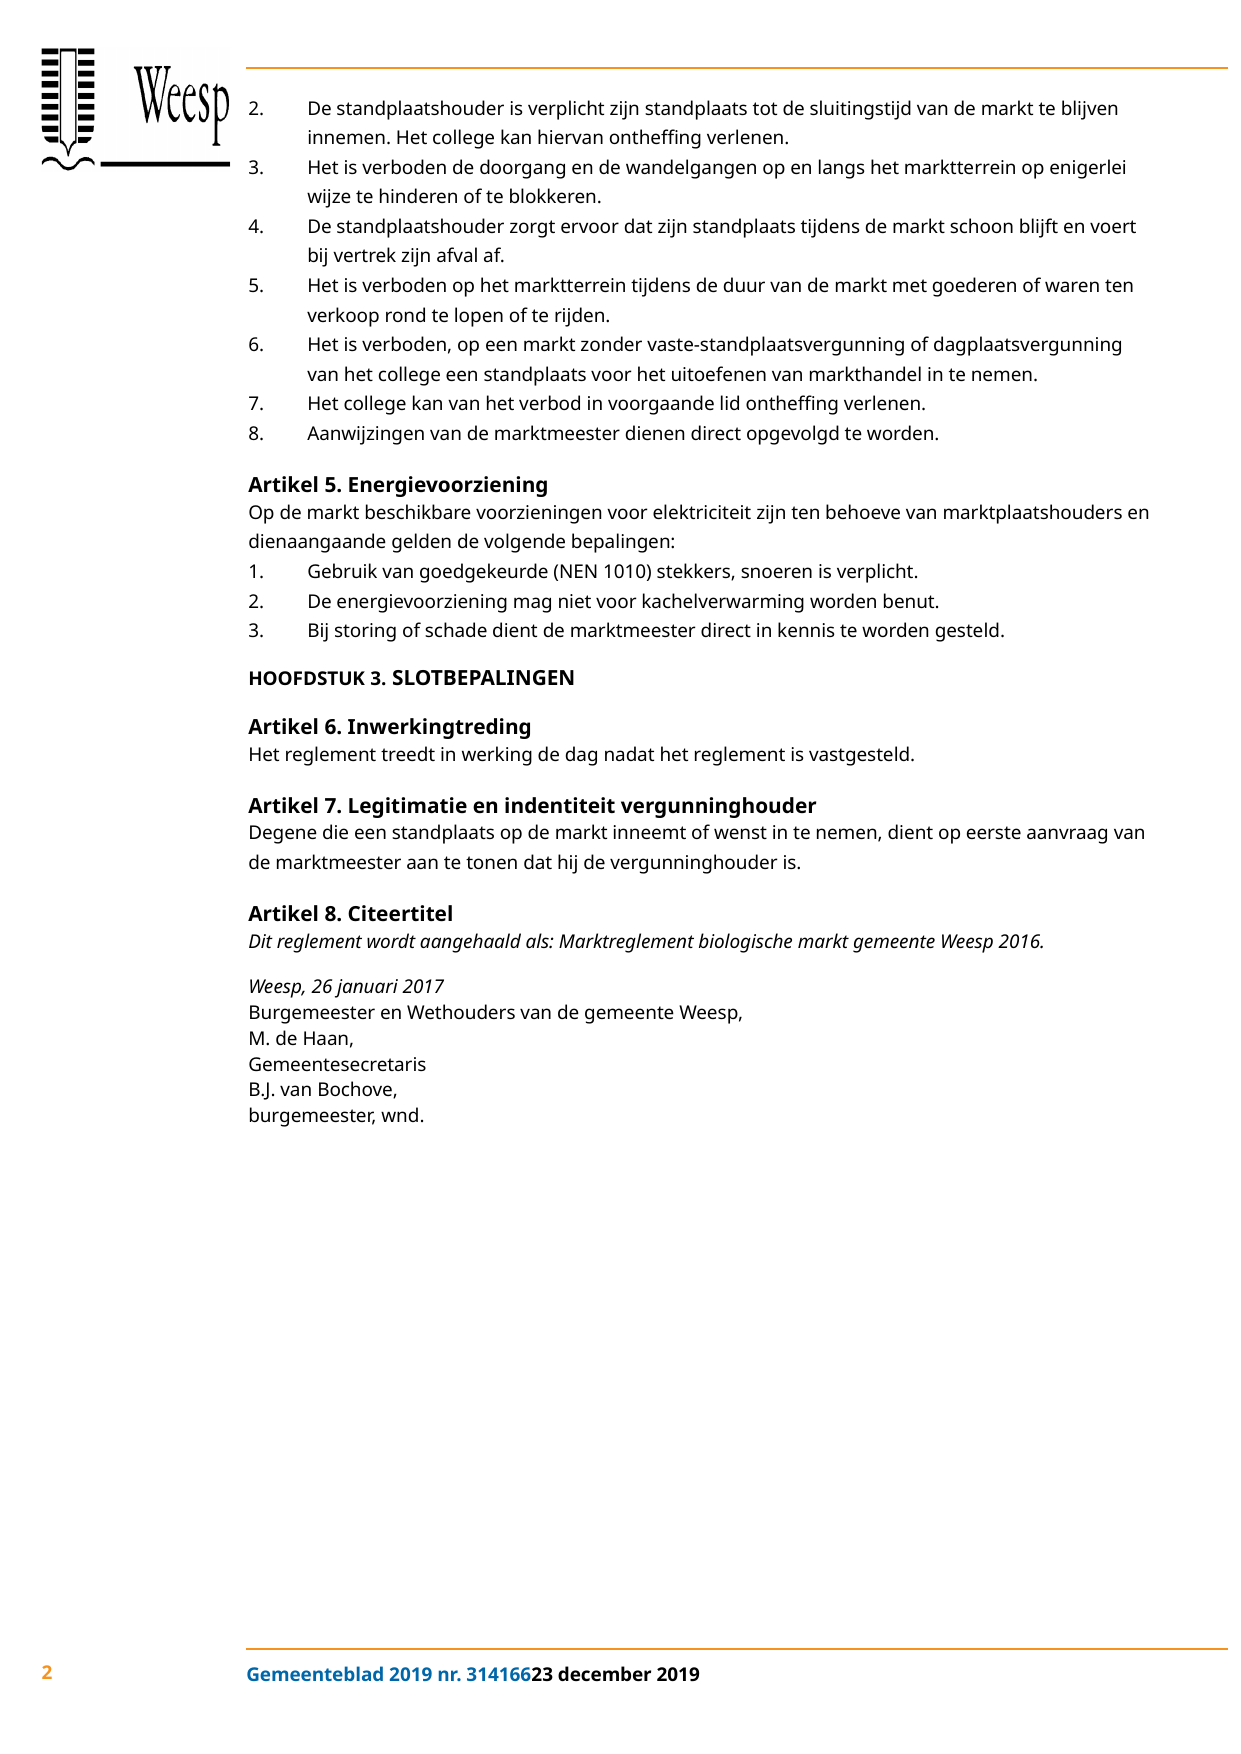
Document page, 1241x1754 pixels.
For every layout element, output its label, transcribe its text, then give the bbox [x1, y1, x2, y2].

list Gebruik van goedgekeurde (NEN 1010) stekkers, snoeren is verplicht. [248, 558, 1152, 584]
list De standplaatshouder is verplicht zijn standplaats tot de sluitingstijd van de markt te blijven innemen. Het college kan hiervan ontheffing verlenen. [248, 95, 1152, 150]
list De standplaatshouder zorgt ervoor dat zijn standplaats tijdens de markt schoon blijft en voert bij vertrek zijn afval af. [248, 213, 1152, 268]
text Het reglement treedt in werking de dag nadat het reglement is vastgesteld. [248, 741, 1152, 766]
text HOOFDSTUK 3. SLOTBEPALINGEN [248, 663, 1152, 691]
list Het college kan van het verbod in voorgaande lid ontheffing verlenen. [248, 391, 1152, 416]
list Bij storing of schade dient de marktmeester direct in kennis te worden gesteld. [248, 617, 1152, 643]
text Degene die een standplaats op de markt inneemt of wenst in te nemen, dient op eerste aanvraag van de marktmeester aan te tonen dat hij de vergunninghouder is. [248, 819, 1152, 875]
list Het is verboden, op een markt zonder vaste-standplaatsvergunning of dagplaatsvergunning van het college een standplaats voor het uitoefenen van markthandel in te nemen. [248, 331, 1152, 387]
text Op de markt beschikbare voorzieningen voor elektriciteit zijn ten behoeve van marktplaatshouders en dienaangaande gelden de volgende bepalingen: [248, 499, 1152, 554]
text Artikel 8. Citeertitel [248, 899, 1152, 928]
text M. de Haan, [248, 1025, 1152, 1051]
text B.J. van Bochove, [248, 1077, 1152, 1102]
text Weesp, 26 januari 2017 [248, 974, 1152, 999]
list Het is verboden de doorgang en de wandelgangen op en langs het marktterrein op enigerlei wijze te hinderen of te blokkeren. [248, 154, 1152, 209]
list De energievoorziening mag niet voor kachelverwarming worden benut. [248, 588, 1152, 613]
text Burgemeester en Wethouders van de gemeente Weesp, [248, 999, 1152, 1025]
picture [41, 47, 231, 172]
text Dit reglement wordt aangehaald als: Marktreglement biologische markt gemeente Weesp 2016. [248, 928, 1152, 954]
text burgemeester, wnd. [248, 1102, 1152, 1128]
list Aanwijzingen van de marktmeester dienen direct opgevolgd te worden. [248, 420, 1152, 446]
text Artikel 7. Legitimatie en indentiteit vergunninghouder [248, 791, 1152, 819]
text Artikel 5. Energievoorziening [248, 471, 1152, 499]
text Gemeentesecretaris [248, 1051, 1152, 1077]
text Artikel 6. Inwerkingtreding [248, 712, 1152, 741]
list Het is verboden op het marktterrein tijdens de duur van de markt met goederen of waren ten verkoop rond te lopen of te rijden. [248, 272, 1152, 328]
